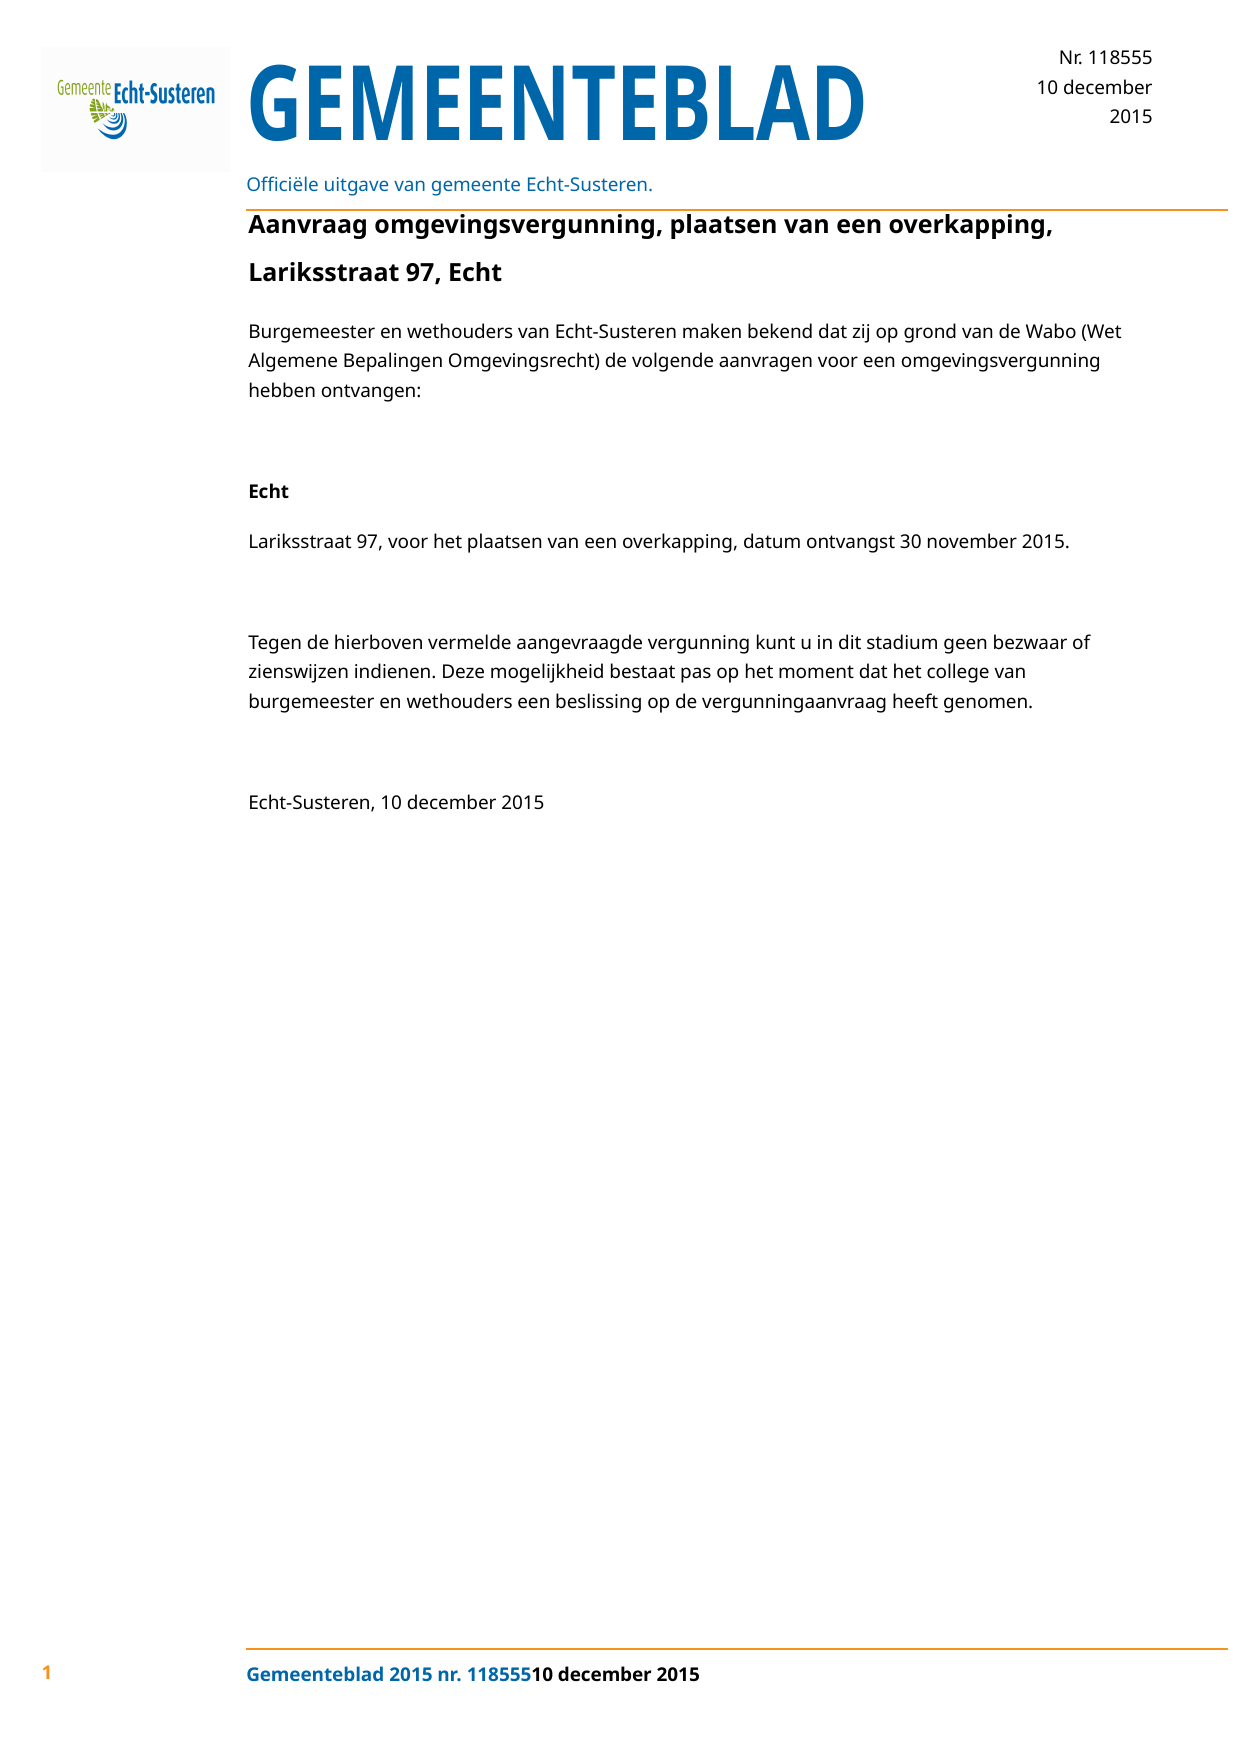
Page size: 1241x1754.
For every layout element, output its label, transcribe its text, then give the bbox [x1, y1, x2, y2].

picture [41, 47, 231, 172]
text Burgemeester en wethouders van Echt-Susteren maken bekend dat zij op grond van de Wabo (Wet Algemene Bepalingen Omgevingsrecht) de volgende aanvragen voor een omgevingsvergunning hebben ontvangen: [248, 318, 1152, 403]
text Echt [248, 478, 1152, 504]
text Aanvraag omgevingsvergunning, plaatsen van een overkapping, Lariksstraat 97, Echt [248, 211, 1152, 288]
text Tegen de hierboven vermelde aangevraagde vergunning kunt u in dit stadium geen bezwaar of zienswijzen indienen. Deze mogelijkheid bestaat pas op het moment dat het college van burgemeester en wethouders een beslissing op de vergunningaanvraag heeft genomen. [248, 629, 1152, 714]
text Echt-Susteren, 10 december 2015 [248, 789, 1152, 815]
text Lariksstraat 97, voor het plaatsen van een overkapping, datum ontvangst 30 november 2015. [248, 528, 1152, 554]
